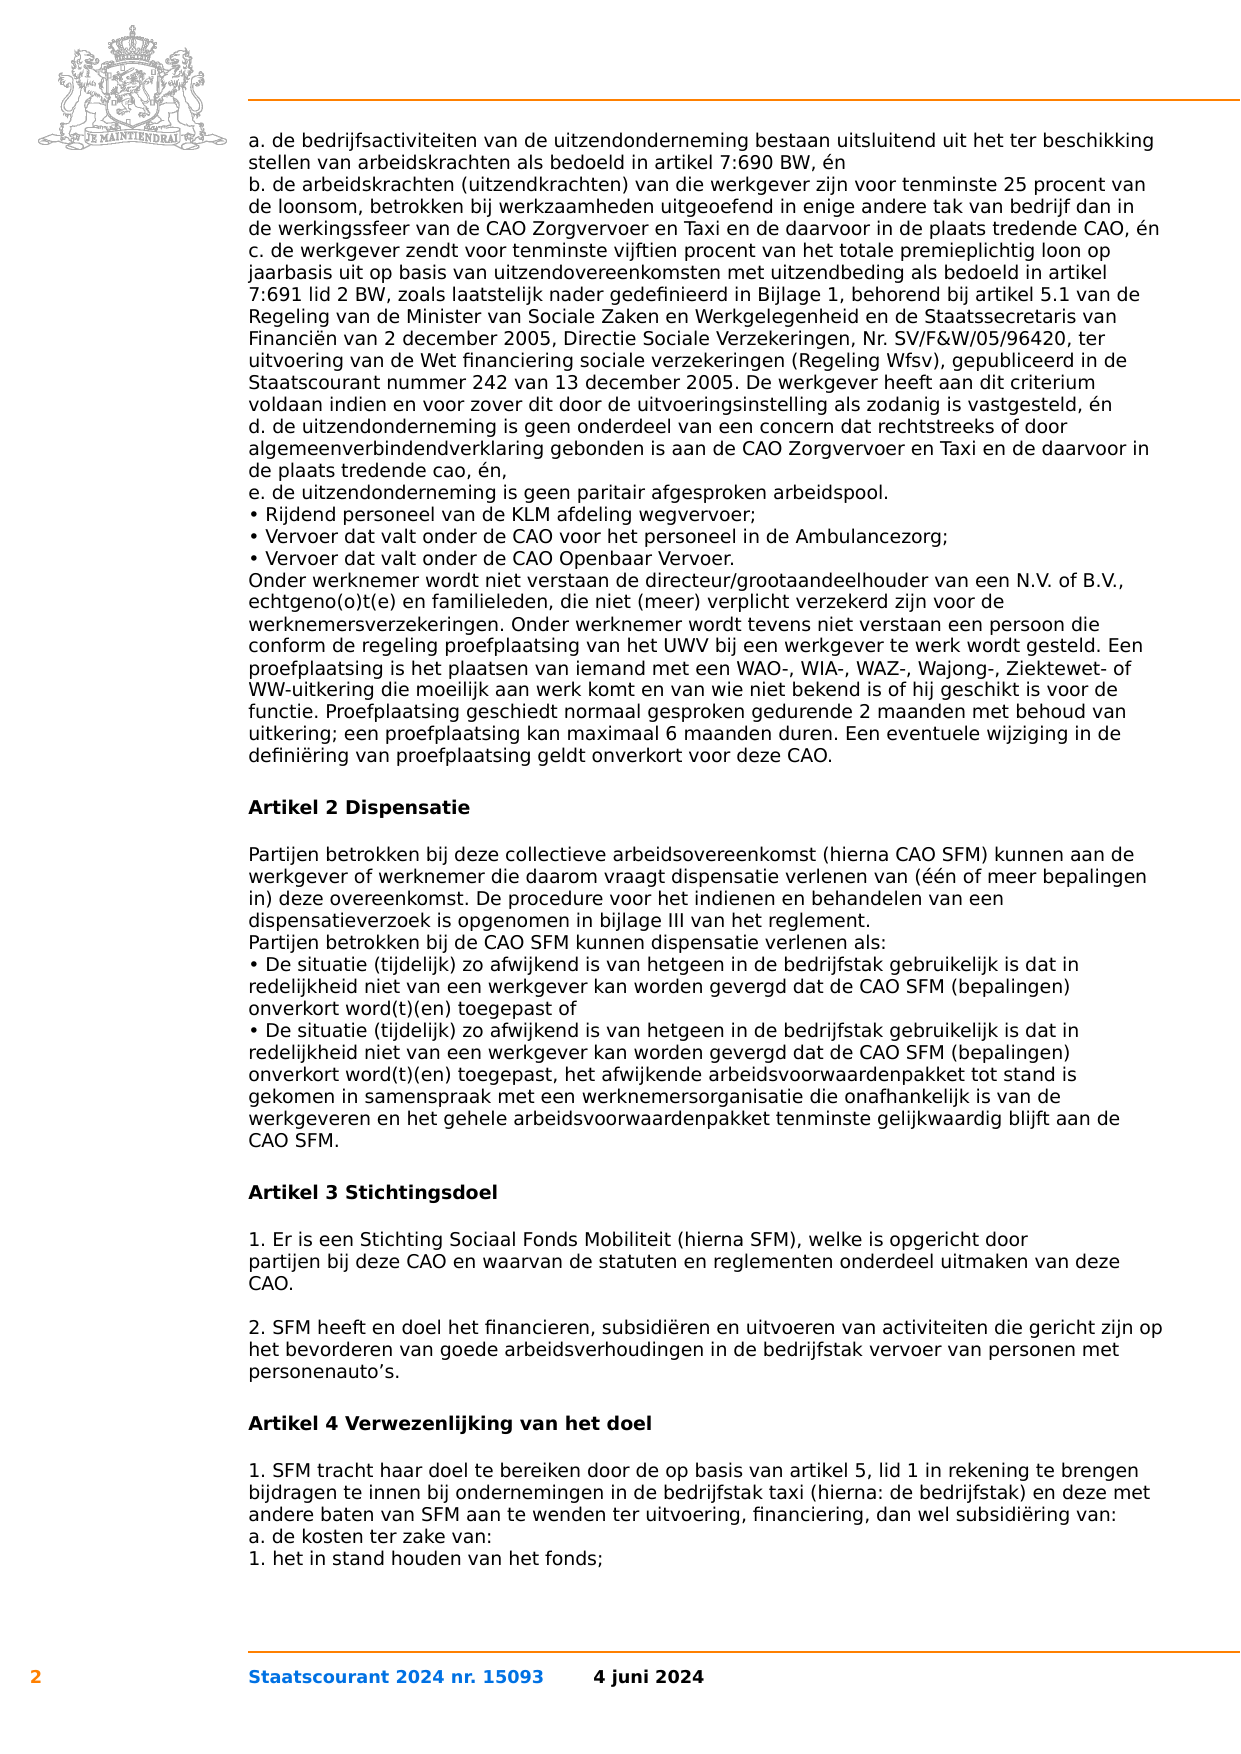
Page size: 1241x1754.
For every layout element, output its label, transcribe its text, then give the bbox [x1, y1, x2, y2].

text e. de uitzendonderneming is geen paritair afgesproken arbeidspool. [248, 482, 1163, 503]
text • De situatie (tijdelijk) zo afwijkend is van hetgeen in de bedrijfstak gebruikelijk is dat in redelijkheid niet van een werkgever kan worden gevergd dat de CAO SFM (bepalingen) onverkort word(t)(en) toegepast, het afwijkende arbeidsvoorwaardenpakket tot stand is gekomen in samenspraak met een werknemersorganisatie die onafhankelijk is van de werkgeveren en het gehele arbeidsvoorwaardenpakket tenminste gelijkwaardig blijft aan de CAO SFM. [248, 1020, 1163, 1152]
text • Vervoer dat valt onder de CAO voor het personeel in de Ambulancezorg; [248, 526, 1163, 547]
text Partijen betrokken bij deze collectieve arbeidsovereenkomst (hierna CAO SFM) kunnen aan de werkgever of werknemer die daarom vraagt dispensatie verlenen van (één of meer bepalingen in) deze overeenkomst. De procedure voor het indienen en behandelen van een dispensatieverzoek is opgenomen in bijlage III van het reglement. [248, 844, 1163, 932]
text • Rijdend personeel van de KLM afdeling wegvervoer; [248, 503, 1163, 526]
subtitle Artikel 3 Stichtingsdoel [248, 1182, 1163, 1204]
text b. de arbeidskrachten (uitzendkrachten) van die werkgever zijn voor tenminste 25 procent van de loonsom, betrokken bij werkzaamheden uitgeoefend in enige andere tak van bedrijf dan in de werkingssfeer van de CAO Zorgvervoer en Taxi en de daarvoor in de plaats tredende CAO, én [248, 174, 1163, 240]
picture [38, 25, 227, 150]
text 1. SFM tracht haar doel te bereiken door de op basis van artikel 5, lid 1 in rekening te brengen bijdragen te innen bij ondernemingen in de bedrijfstak taxi (hierna: de bedrijfstak) en deze met andere baten van SFM aan te wenden ter uitvoering, financiering, dan wel subsidiëring van: [248, 1460, 1163, 1526]
text c. de werkgever zendt voor tenminste vijftien procent van het totale premieplichtig loon op jaarbasis uit op basis van uitzendovereenkomsten met uitzendbeding als bedoeld in artikel 7:691 lid 2 BW, zoals laatstelijk nader gedefinieerd in Bijlage 1, behorend bij artikel 5.1 van de Regeling van de Minister van Sociale Zaken en Werkgelegenheid en de Staatssecretaris van Financiën van 2 december 2005, Directie Sociale Verzekeringen, Nr. SV/F&W/05/96420, ter uitvoering van de Wet financiering sociale verzekeringen (Regeling Wfsv), gepubliceerd in de Staatscourant nummer 242 van 13 december 2005. De werkgever heeft aan dit criterium voldaan indien en voor zover dit door de uitvoeringsinstelling als zodanig is vastgesteld, én [248, 240, 1163, 416]
text Partijen betrokken bij de CAO SFM kunnen dispensatie verlenen als: [248, 932, 1163, 954]
text • De situatie (tijdelijk) zo afwijkend is van hetgeen in de bedrijfstak gebruikelijk is dat in redelijkheid niet van een werkgever kan worden gevergd dat de CAO SFM (bepalingen) onverkort word(t)(en) toegepast of [248, 954, 1163, 1020]
text 1. Er is een Stichting Sociaal Fonds Mobiliteit (hierna SFM), welke is opgericht door [248, 1229, 1163, 1251]
text • Vervoer dat valt onder de CAO Openbaar Vervoer. [248, 547, 1163, 569]
text 2. SFM heeft en doel het financieren, subsidiëren en uitvoeren van activiteiten die gericht zijn op het bevorderen van goede arbeidsverhoudingen in de bedrijfstak vervoer van personen met personenauto’s. [248, 1317, 1163, 1383]
text d. de uitzendonderneming is geen onderdeel van een concern dat rechtstreeks of door algemeenverbindendverklaring gebonden is aan de CAO Zorgvervoer en Taxi en de daarvoor in de plaats tredende cao, én, [248, 416, 1163, 482]
subtitle Artikel 2 Dispensatie [248, 797, 1163, 819]
text 1. het in stand houden van het fonds; [248, 1548, 1163, 1569]
text a. de bedrijfsactiviteiten van de uitzendonderneming bestaan uitsluitend uit het ter beschikking stellen van arbeidskrachten als bedoeld in artikel 7:690 BW, én [248, 130, 1163, 174]
subtitle Artikel 4 Verwezenlijking van het doel [248, 1413, 1163, 1435]
text partijen bij deze CAO en waarvan de statuten en reglementen onderdeel uitmaken van deze CAO. [248, 1251, 1163, 1295]
text Onder werknemer wordt niet verstaan de directeur/grootaandeelhouder van een N.V. of B.V., echtgeno(o)t(e) en familieleden, die niet (meer) verplicht verzekerd zijn voor de werknemersverzekeringen. Onder werknemer wordt tevens niet verstaan een persoon die conform de regeling proefplaatsing van het UWV bij een werkgever te werk wordt gesteld. Een proefplaatsing is het plaatsen van iemand met een WAO-, WIA-, WAZ-, Wajong-, Ziektewet- of WW-uitkering die moeilijk aan werk komt en van wie niet bekend is of hij geschikt is voor de functie. Proefplaatsing geschiedt normaal gesproken gedurende 2 maanden met behoud van uitkering; een proefplaatsing kan maximaal 6 maanden duren. Een eventuele wijziging in de definiëring van proefplaatsing geldt onverkort voor deze CAO. [248, 569, 1163, 767]
text a. de kosten ter zake van: [248, 1526, 1163, 1548]
